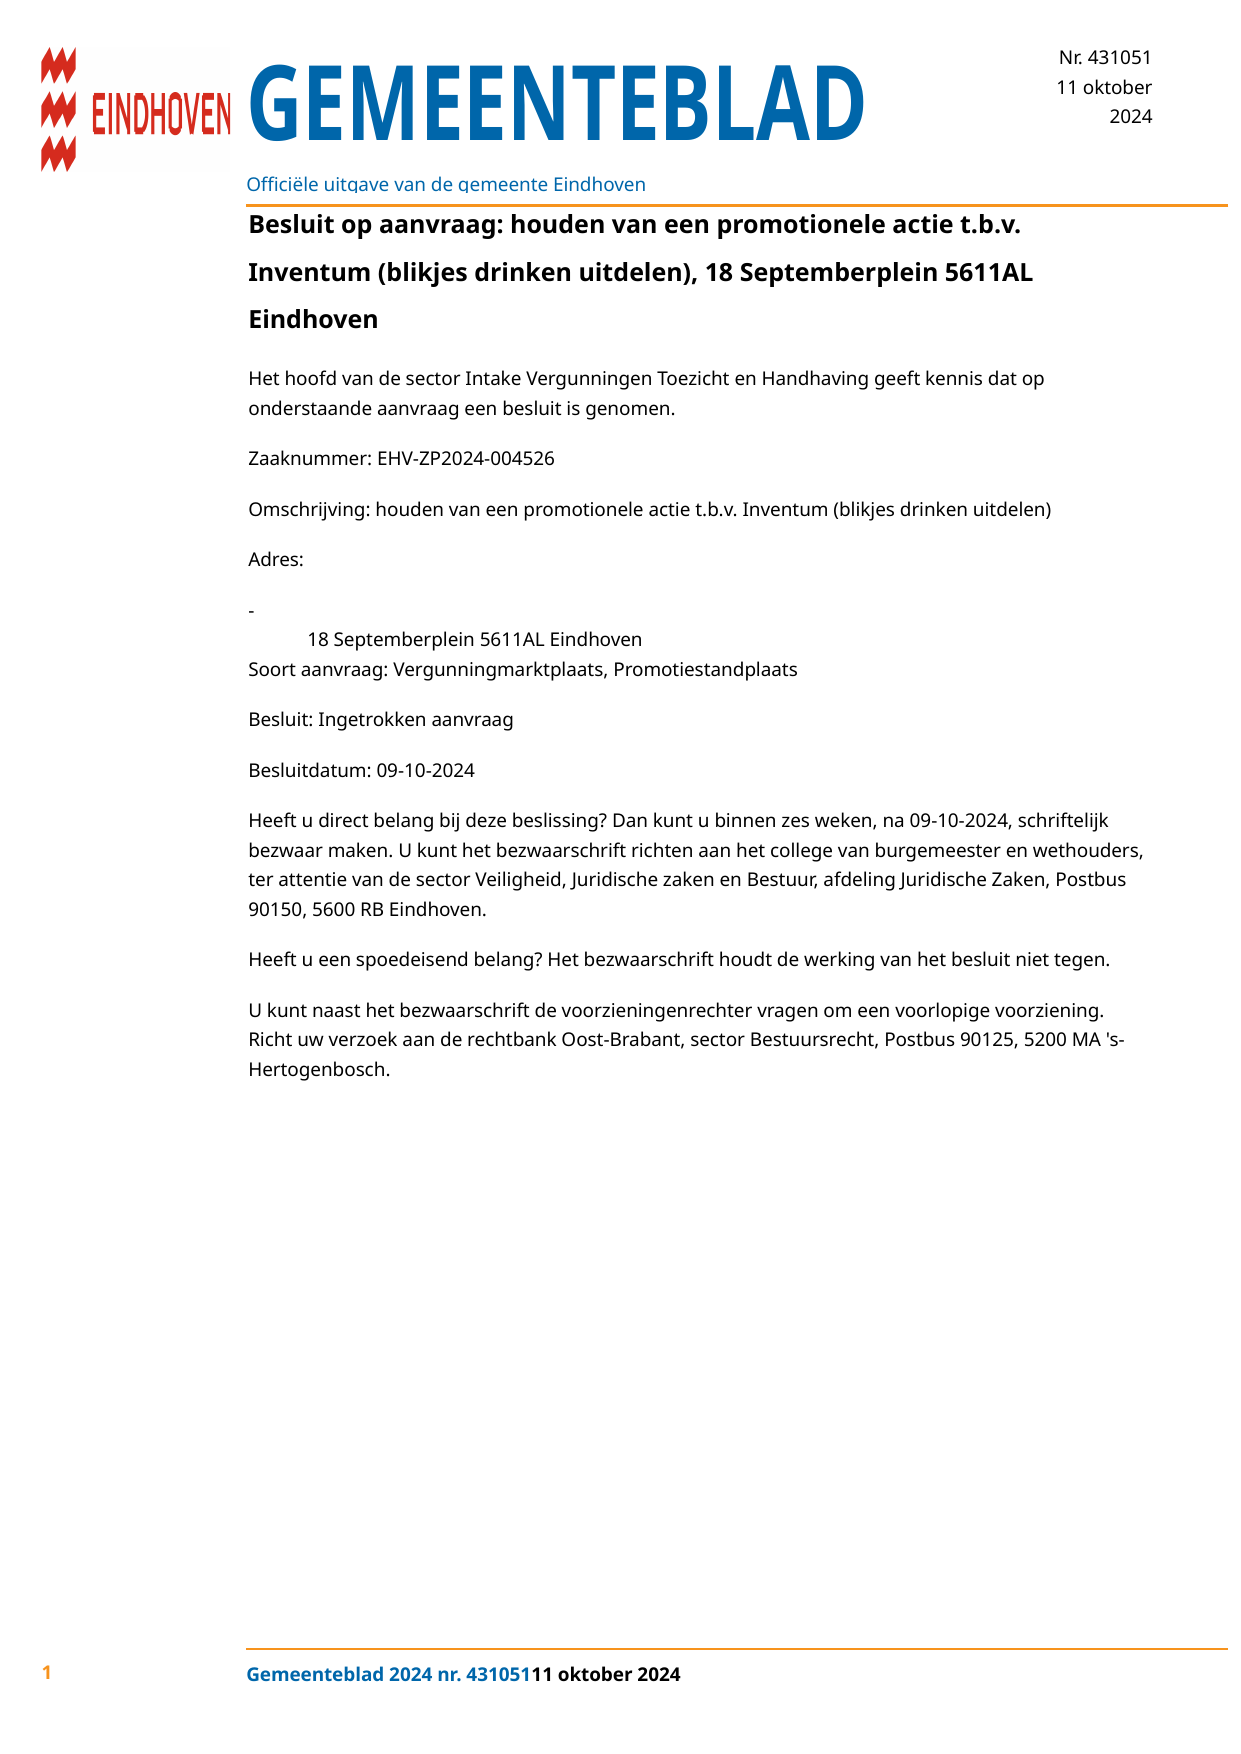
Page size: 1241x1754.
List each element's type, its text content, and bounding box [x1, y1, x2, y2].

list 18 Septemberplein 5611AL Eindhoven [248, 626, 1152, 652]
text Omschrijving: houden van een promotionele actie t.b.v. Inventum (blikjes drinken uitdelen) [248, 496, 1152, 522]
picture [41, 47, 231, 172]
text Heeft u direct belang bij deze beslissing? Dan kunt u binnen zes weken, na 09-10-2024, schriftelijk bezwaar maken. U kunt het bezwaarschrift richten aan het college van burgemeester en wethouders, ter attentie van de sector Veiligheid, Juridische zaken en Bestuur, afdeling Juridische Zaken, Postbus 90150, 5600 RB Eindhoven. [248, 807, 1152, 922]
text Zaaknummer: EHV-ZP2024-004526 [248, 446, 1152, 471]
text Heeft u een spoedeisend belang? Het bezwaarschrift houdt de werking van het besluit niet tegen. [248, 946, 1152, 972]
text U kunt naast het bezwaarschrift de voorzieningenrechter vragen om een voorlopige voorziening. Richt uw verzoek aan de rechtbank Oost-Brabant, sector Bestuursrecht, Postbus 90125, 5200 MA 's-Hertogenbosch. [248, 997, 1152, 1082]
text Het hoofd van de sector Intake Vergunningen Toezicht en Handhaving geeft kennis dat op onderstaande aanvraag een besluit is genomen. [248, 366, 1152, 421]
text Adres: [248, 546, 1152, 572]
text Besluit op aanvraag: houden van een promotionele actie t.b.v. Inventum (blikjes drinken uitdelen), 18 Septemberplein 5611AL Eindhoven [248, 207, 1152, 336]
text Besluit: Ingetrokken aanvraag [248, 706, 1152, 732]
text Soort aanvraag: Vergunningmarktplaats, Promotiestandplaats [248, 656, 1152, 682]
text Besluitdatum: 09-10-2024 [248, 757, 1152, 782]
